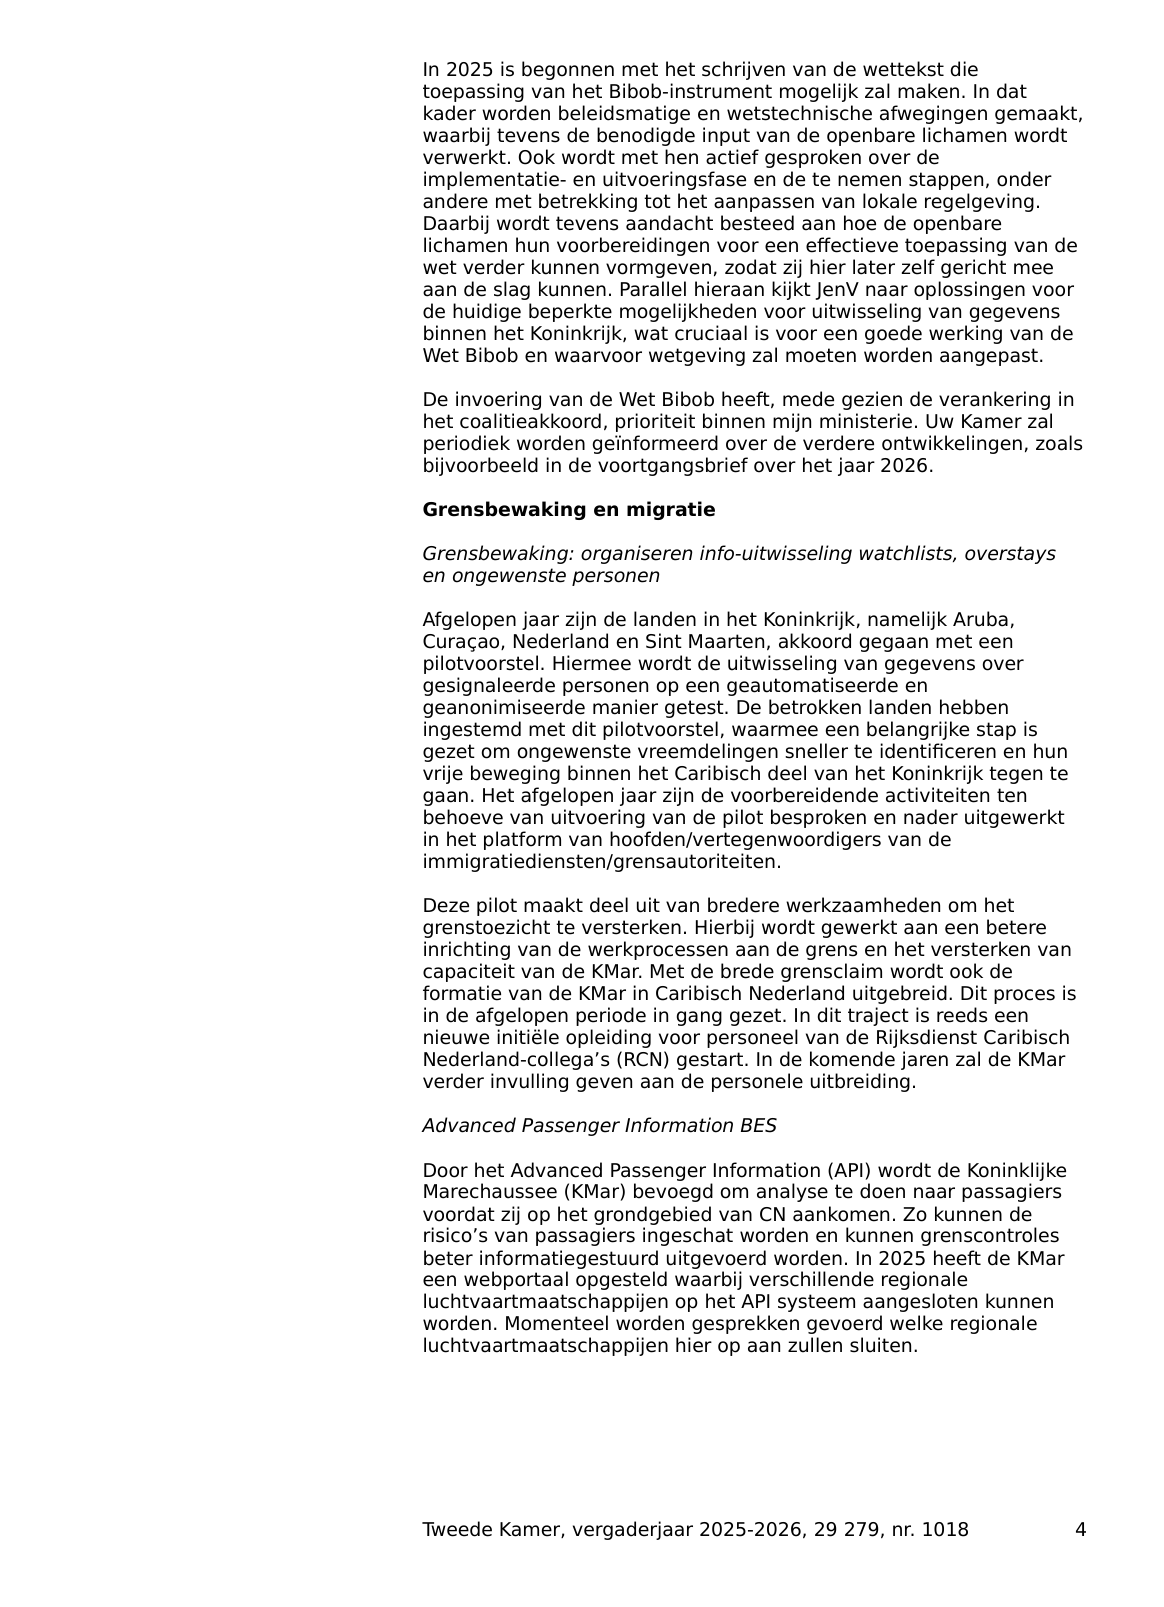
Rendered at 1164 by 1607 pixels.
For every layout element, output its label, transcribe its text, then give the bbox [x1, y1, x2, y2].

subtitle Advanced Passenger Information BES [422, 1115, 1087, 1137]
text In 2025 is begonnen met het schrijven van de wettekst die toepassing van het Bibob-instrument mogelijk zal maken. In dat kader worden beleidsmatige en wetstechnische afwegingen gemaakt, waarbij tevens de benodigde input van de openbare lichamen wordt verwerkt. Ook wordt met hen actief gesproken over de implementatie- en uitvoeringsfase en de te nemen stappen, onder andere met betrekking tot het aanpassen van lokale regelgeving. Daarbij wordt tevens aandacht besteed aan hoe de openbare lichamen hun voorbereidingen voor een effectieve toepassing van de wet verder kunnen vormgeven, zodat zij hier later zelf gericht mee aan de slag kunnen. Parallel hieraan kijkt JenV naar oplossingen voor de huidige beperkte mogelijkheden voor uitwisseling van gegevens binnen het Koninkrijk, wat cruciaal is voor een goede werking van de Wet Bibob en waarvoor wetgeving zal moeten worden aangepast. [422, 59, 1087, 367]
text Door het Advanced Passenger Information (API) wordt de Koninklijke Marechaussee (KMar) bevoegd om analyse te doen naar passagiers voordat zij op het grondgebied van CN aankomen. Zo kunnen de risico’s van passagiers ingeschat worden en kunnen grenscontroles beter informatiegestuurd uitgevoerd worden. In 2025 heeft de KMar een webportaal opgesteld waarbij verschillende regionale luchtvaartmaatschappijen op het API systeem aangesloten kunnen worden. Momenteel worden gesprekken gevoerd welke regionale luchtvaartmaatschappijen hier op aan zullen sluiten. [422, 1159, 1087, 1357]
text Deze pilot maakt deel uit van bredere werkzaamheden om het grenstoezicht te versterken. Hierbij wordt gewerkt aan een betere inrichting van de werkprocessen aan de grens en het versterken van capaciteit van de KMar. Met de brede grensclaim wordt ook de formatie van de KMar in Caribisch Nederland uitgebreid. Dit proces is in de afgelopen periode in gang gezet. In dit traject is reeds een nieuwe initiële opleiding voor personeel van de Rijksdienst Caribisch Nederland-collega’s (RCN) gestart. In de komende jaren zal de KMar verder invulling geven aan de personele uitbreiding. [422, 895, 1087, 1093]
subtitle Grensbewaking en migratie [422, 499, 1087, 521]
subtitle Grensbewaking: organiseren info-uitwisseling watchlists, overstays en ongewenste personen [422, 543, 1087, 587]
text De invoering van de Wet Bibob heeft, mede gezien de verankering in het coalitieakkoord, prioriteit binnen mijn ministerie. Uw Kamer zal periodiek worden geïnformeerd over de verdere ontwikkelingen, zoals bijvoorbeeld in de voortgangsbrief over het jaar 2026. [422, 389, 1087, 477]
text Afgelopen jaar zijn de landen in het Koninkrijk, namelijk Aruba, Curaçao, Nederland en Sint Maarten, akkoord gegaan met een pilotvoorstel. Hiermee wordt de uitwisseling van gegevens over gesignaleerde personen op een geautomatiseerde en geanonimiseerde manier getest. De betrokken landen hebben ingestemd met dit pilotvoorstel, waarmee een belangrijke stap is gezet om ongewenste vreemdelingen sneller te identificeren en hun vrije beweging binnen het Caribisch deel van het Koninkrijk tegen te gaan. Het afgelopen jaar zijn de voorbereidende activiteiten ten behoeve van uitvoering van de pilot besproken en nader uitgewerkt in het platform van hoofden/vertegenwoordigers van de immigratiediensten/grensautoriteiten. [422, 609, 1087, 873]
